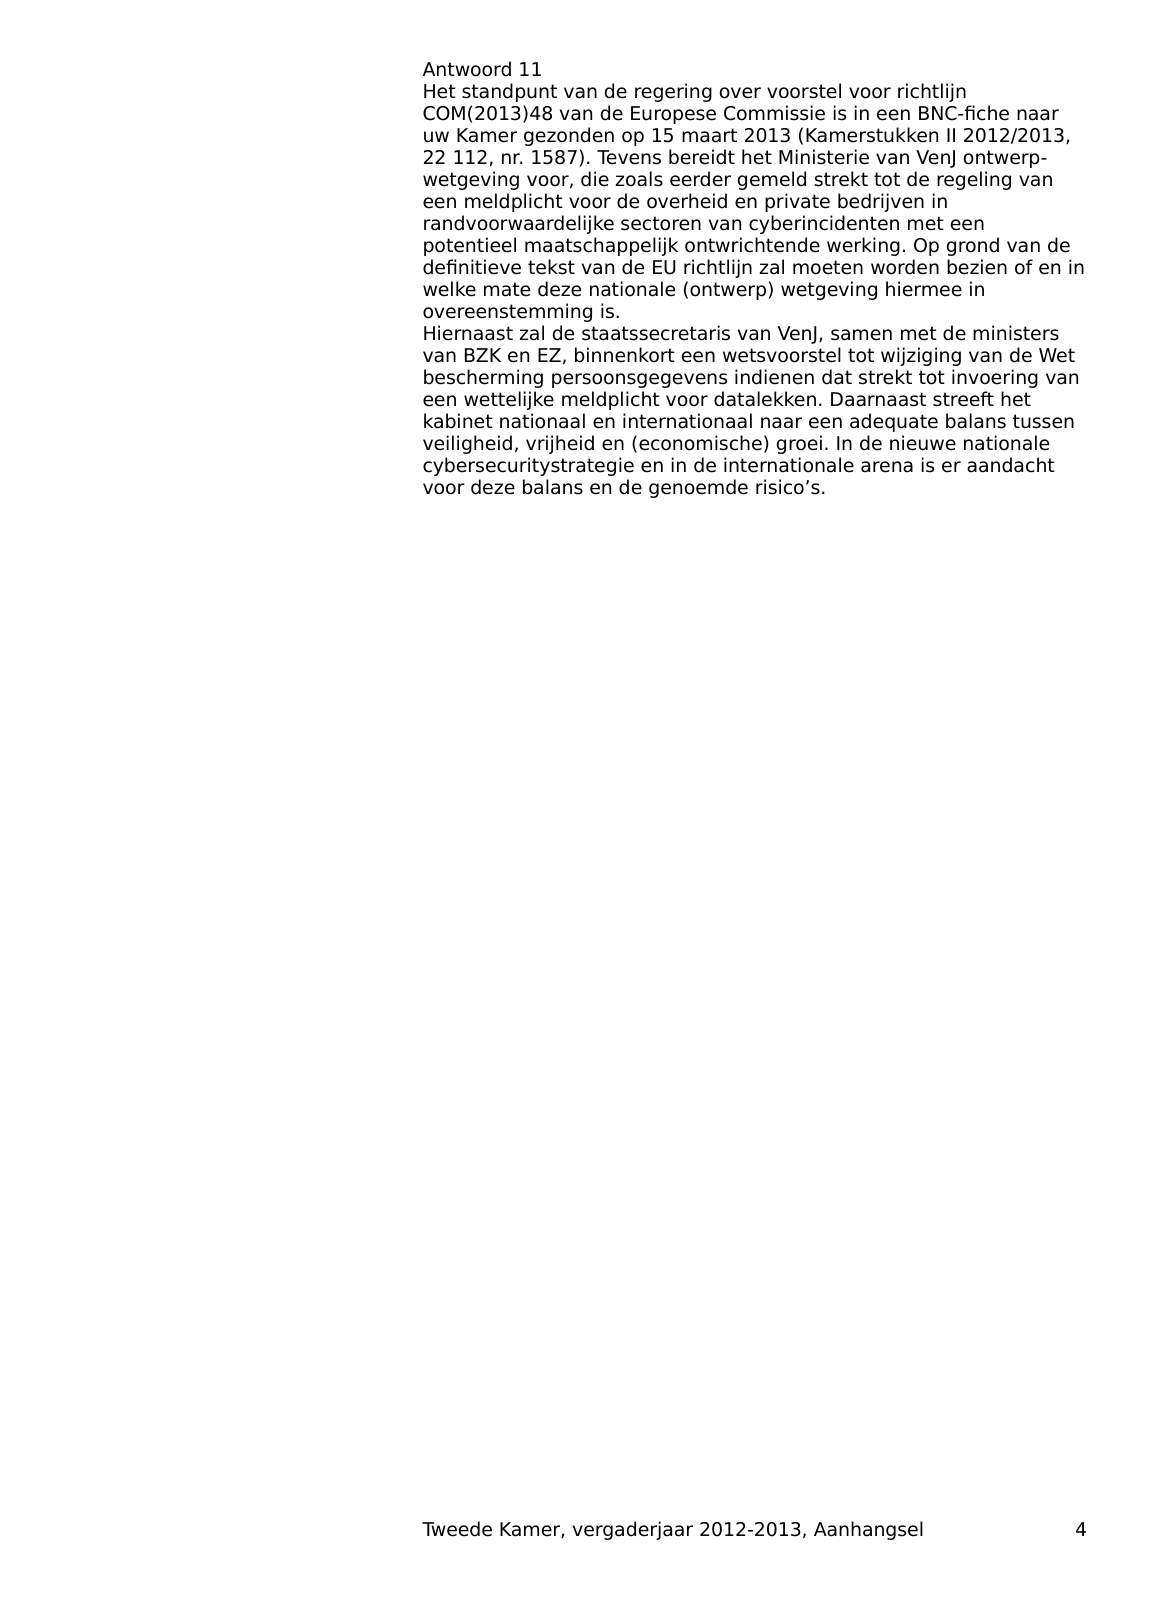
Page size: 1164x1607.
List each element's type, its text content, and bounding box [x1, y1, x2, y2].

text Het standpunt van de regering over voorstel voor richtlijn COM(2013)48 van de Europese Commissie is in een BNC-fiche naar uw Kamer gezonden op 15 maart 2013 (Kamerstukken II 2012/2013, 22 112, nr. 1587). Tevens bereidt het Ministerie van VenJ ontwerp-wetgeving voor, die zoals eerder gemeld strekt tot de regeling van een meldplicht voor de overheid en private bedrijven in randvoorwaardelijke sectoren van cyberincidenten met een potentieel maatschappelijk ontwrichtende werking. Op grond van de definitieve tekst van de EU richtlijn zal moeten worden bezien of en in welke mate deze nationale (ontwerp) wetgeving hiermee in overeenstemming is. [422, 81, 1087, 323]
text Antwoord 11 [422, 59, 1087, 81]
text Hiernaast zal de staatssecretaris van VenJ, samen met de ministers van BZK en EZ, binnenkort een wetsvoorstel tot wijziging van de Wet bescherming persoonsgegevens indienen dat strekt tot invoering van een wettelijke meldplicht voor datalekken. Daarnaast streeft het kabinet nationaal en internationaal naar een adequate balans tussen veiligheid, vrijheid en (economische) groei. In de nieuwe nationale cybersecuritystrategie en in de internationale arena is er aandacht voor deze balans en de genoemde risico’s. [422, 323, 1087, 499]
